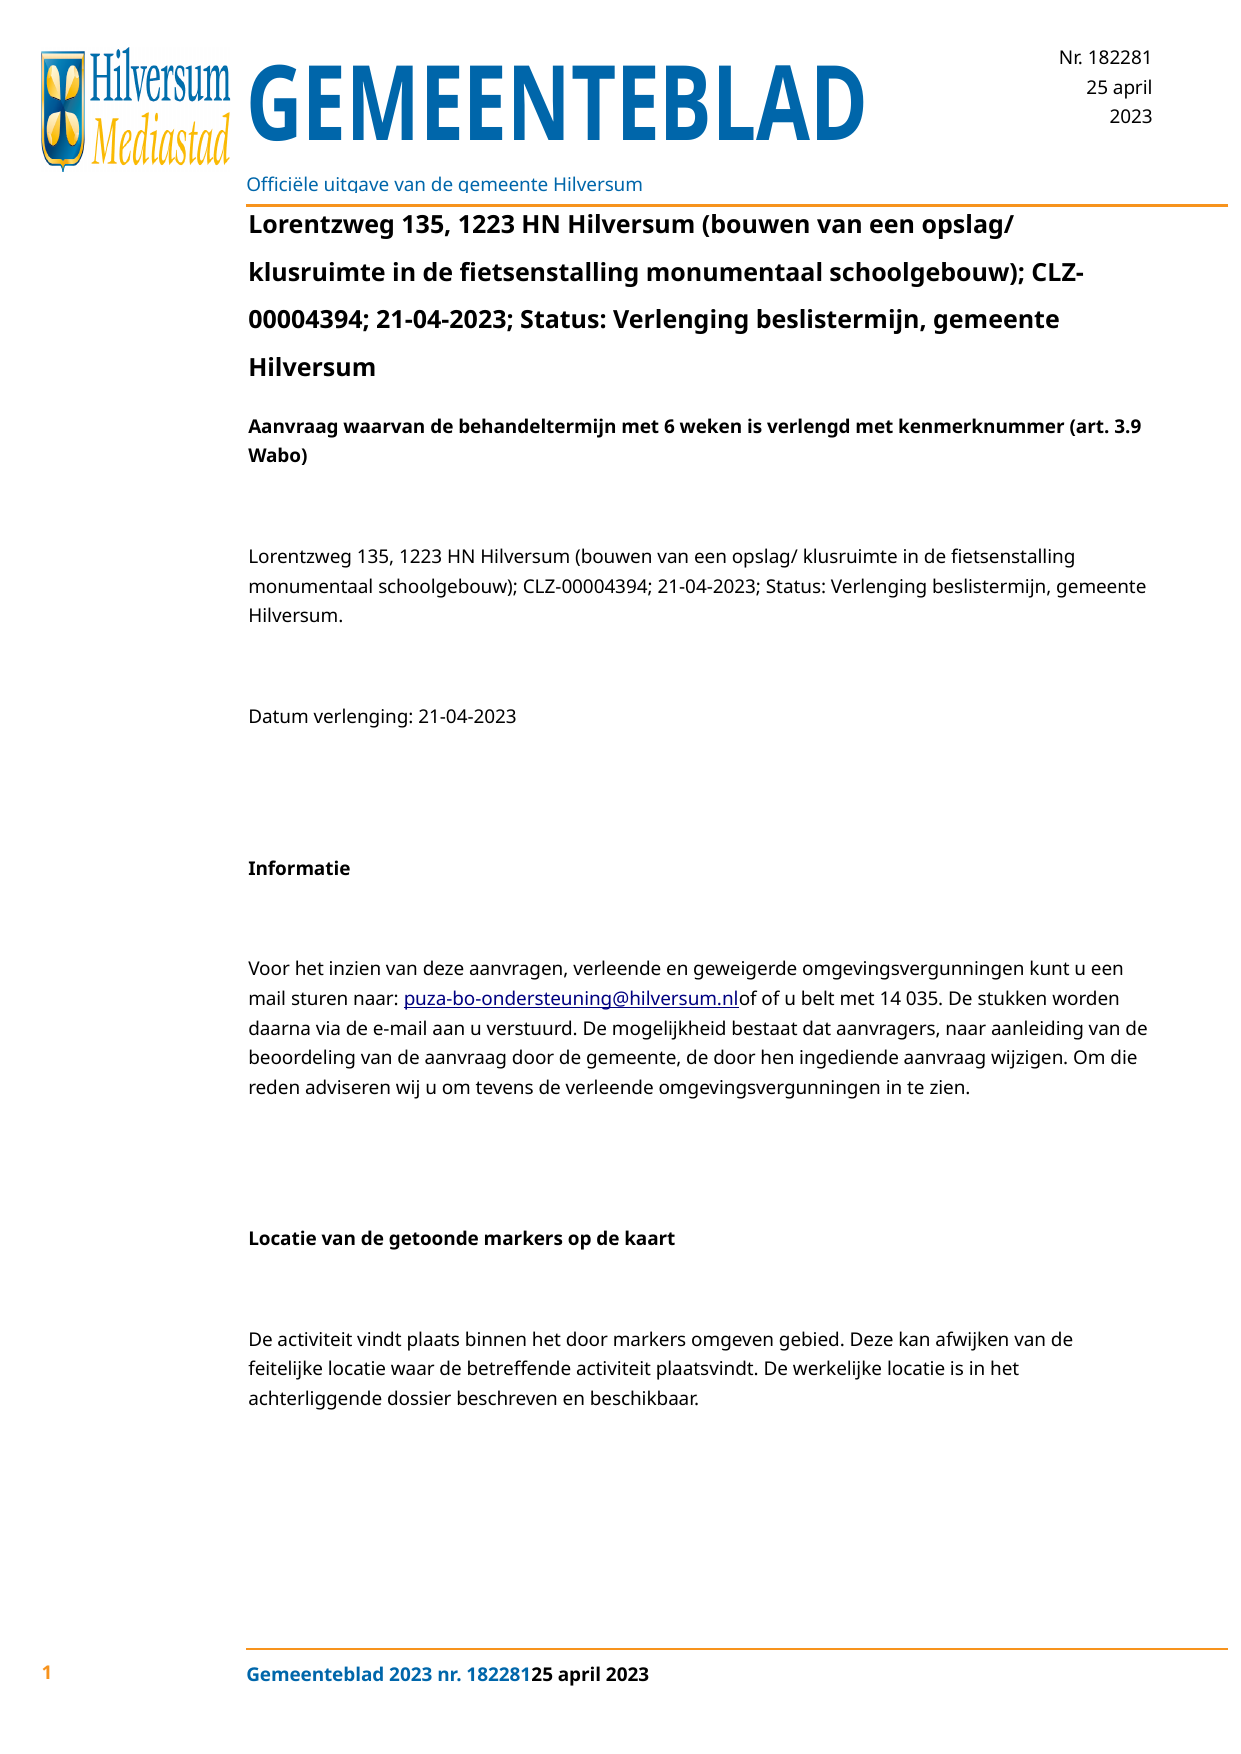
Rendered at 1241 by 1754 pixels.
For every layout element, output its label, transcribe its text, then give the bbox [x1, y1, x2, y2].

text Locatie van de getoonde markers op de kaart [248, 1225, 1152, 1251]
picture [41, 47, 231, 172]
text Lorentzweg 135, 1223 HN Hilversum (bouwen van een opslag/ klusruimte in de fietsenstalling monumentaal schoolgebouw); CLZ-00004394; 21-04-2023; Status: Verlenging beslistermijn, gemeente Hilversum. [248, 543, 1152, 628]
text Aanvraag waarvan de behandeltermijn met 6 weken is verlengd met kenmerknummer (art. 3.9 Wabo) [248, 413, 1152, 468]
text Voor het inzien van deze aanvragen, verleende en geweigerde omgevingsvergunningen kunt u een mail sturen naar: puza-bo-ondersteuning@hilversum.nlof of u belt met 14 035. De stukken worden daarna via de e-mail aan u verstuurd. De mogelijkheid bestaat dat aanvragers, naar aanleiding van de beoordeling van de aanvraag door de gemeente, de door hen ingediende aanvraag wijzigen. Om die reden adviseren wij u om tevens de verleende omgevingsvergunningen in te zien. [248, 956, 1152, 1100]
text Datum verlenging: 21-04-2023 [248, 703, 1152, 729]
text Lorentzweg 135, 1223 HN Hilversum (bouwen van een opslag/ klusruimte in de fietsenstalling monumentaal schoolgebouw); CLZ-00004394; 21-04-2023; Status: Verlenging beslistermijn, gemeente Hilversum [248, 207, 1152, 384]
text Informatie [248, 855, 1152, 881]
text De activiteit vindt plaats binnen het door markers omgeven gebied. Deze kan afwijken van de feitelijke locatie waar de betreffende activiteit plaatsvindt. De werkelijke locatie is in het achterliggende dossier beschreven en beschikbaar. [248, 1326, 1152, 1411]
